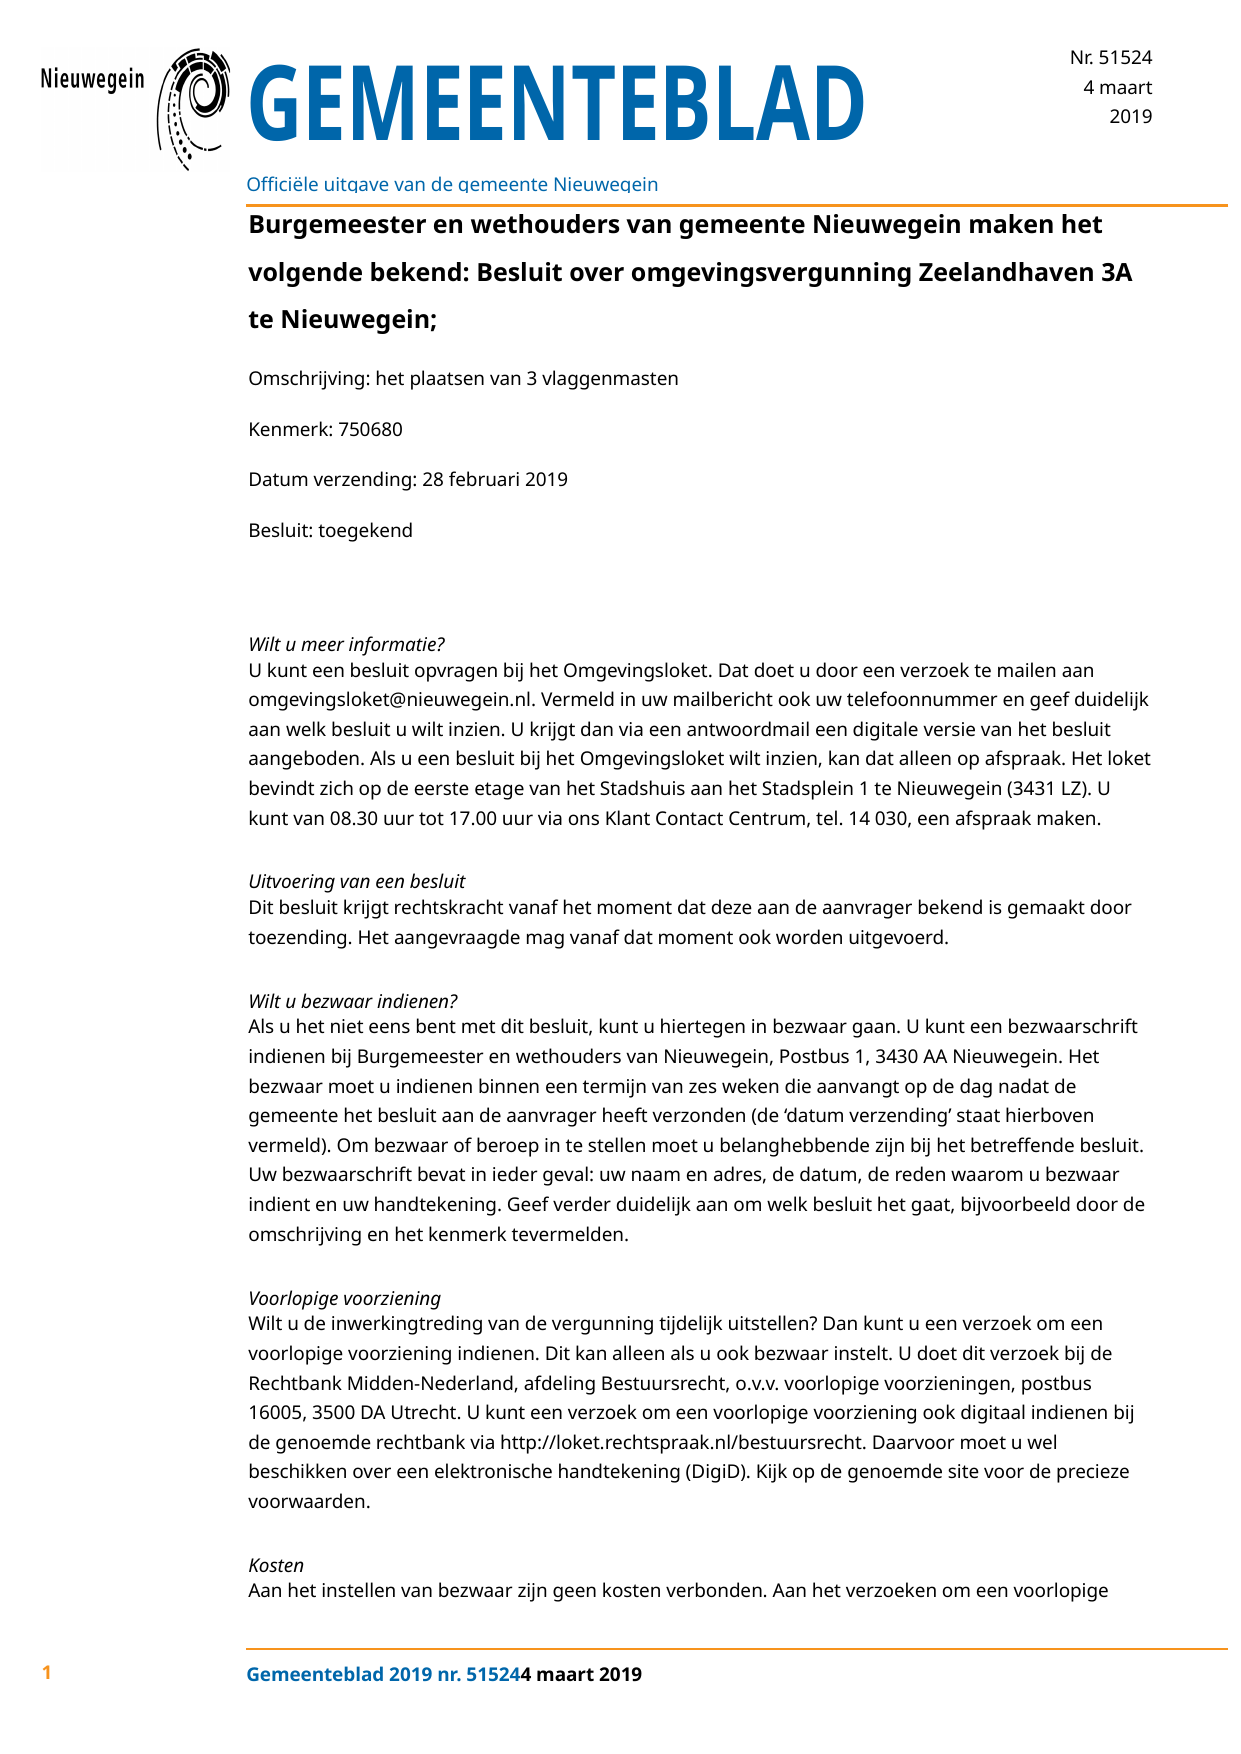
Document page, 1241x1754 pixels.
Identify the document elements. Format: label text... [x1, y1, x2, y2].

text Kenmerk: 750680 [248, 416, 1152, 442]
text Uitvoering van een besluit [248, 869, 1152, 894]
text Omschrijving: het plaatsen van 3 vlaggenmasten [248, 366, 1152, 391]
text Datum verzending: 28 februari 2019 [248, 466, 1152, 492]
text Voorlopige voorziening [248, 1285, 1152, 1311]
text Besluit: toegekend [248, 517, 1152, 542]
text Wilt u meer informatie? [248, 631, 1152, 657]
text Aan het instellen van bezwaar zijn geen kosten verbonden. Aan het verzoeken om een voorlopige [248, 1578, 1152, 1603]
text Kosten [248, 1552, 1152, 1578]
text Als u het niet eens bent met dit besluit, kunt u hiertegen in bezwaar gaan. U kunt een bezwaarschrift indienen bij Burgemeester en wethouders van Nieuwegein, Postbus 1, 3430 AA Nieuwegein. Het bezwaar moet u indienen binnen een termijn van zes weken die aanvangt op de dag nadat de gemeente het besluit aan de aanvrager heeft verzonden (de ‘datum verzending’ staat hierboven vermeld). Om bezwaar of beroep in te stellen moet u belanghebbende zijn bij het betreffende besluit. Uw bezwaarschrift bevat in ieder geval: uw naam en adres, de datum, de reden waarom u bezwaar indient en uw handtekening. Geef verder duidelijk aan om welk besluit het gaat, bijvoorbeeld door de omschrijving en het kenmerk tevermelden. [248, 1014, 1152, 1247]
text Wilt u de inwerkingtreding van de vergunning tijdelijk uitstellen? Dan kunt u een verzoek om een voorlopige voorziening indienen. Dit kan alleen als u ook bezwaar instelt. U doet dit verzoek bij de Rechtbank Midden-Nederland, afdeling Bestuursrecht, o.v.v. voorlopige voorzieningen, postbus 16005, 3500 DA Utrecht. U kunt een verzoek om een voorlopige voorziening ook digitaal indienen bij de genoemde rechtbank via http://loket.rechtspraak.nl/bestuursrecht. Daarvoor moet u wel beschikken over een elektronische handtekening (DigiD). Kijk op de genoemde site voor de precieze voorwaarden. [248, 1311, 1152, 1514]
text Wilt u bezwaar indienen? [248, 988, 1152, 1014]
text Burgemeester en wethouders van gemeente Nieuwegein maken het volgende bekend: Besluit over omgevingsvergunning Zeelandhaven 3A te Nieuwegein; [248, 207, 1152, 336]
text U kunt een besluit opvragen bij het Omgevingsloket. Dat doet u door een verzoek te mailen aan omgevingsloket@nieuwegein.nl. Vermeld in uw mailbericht ook uw telefoonnummer en geef duidelijk aan welk besluit u wilt inzien. U krijgt dan via een antwoordmail een digitale versie van het besluit aangeboden. Als u een besluit bij het Omgevingsloket wilt inzien, kan dat alleen op afspraak. Het loket bevindt zich op de eerste etage van het Stadshuis aan het Stadsplein 1 te Nieuwegein (3431 LZ). U kunt van 08.30 uur tot 17.00 uur via ons Klant Contact Centrum, tel. 14 030, een afspraak maken. [248, 657, 1152, 831]
text Dit besluit krijgt rechtskracht vanaf het moment dat deze aan de aanvrager bekend is gemaakt door toezending. Het aangevraagde mag vanaf dat moment ook worden uitgevoerd. [248, 894, 1152, 950]
picture [41, 47, 231, 172]
